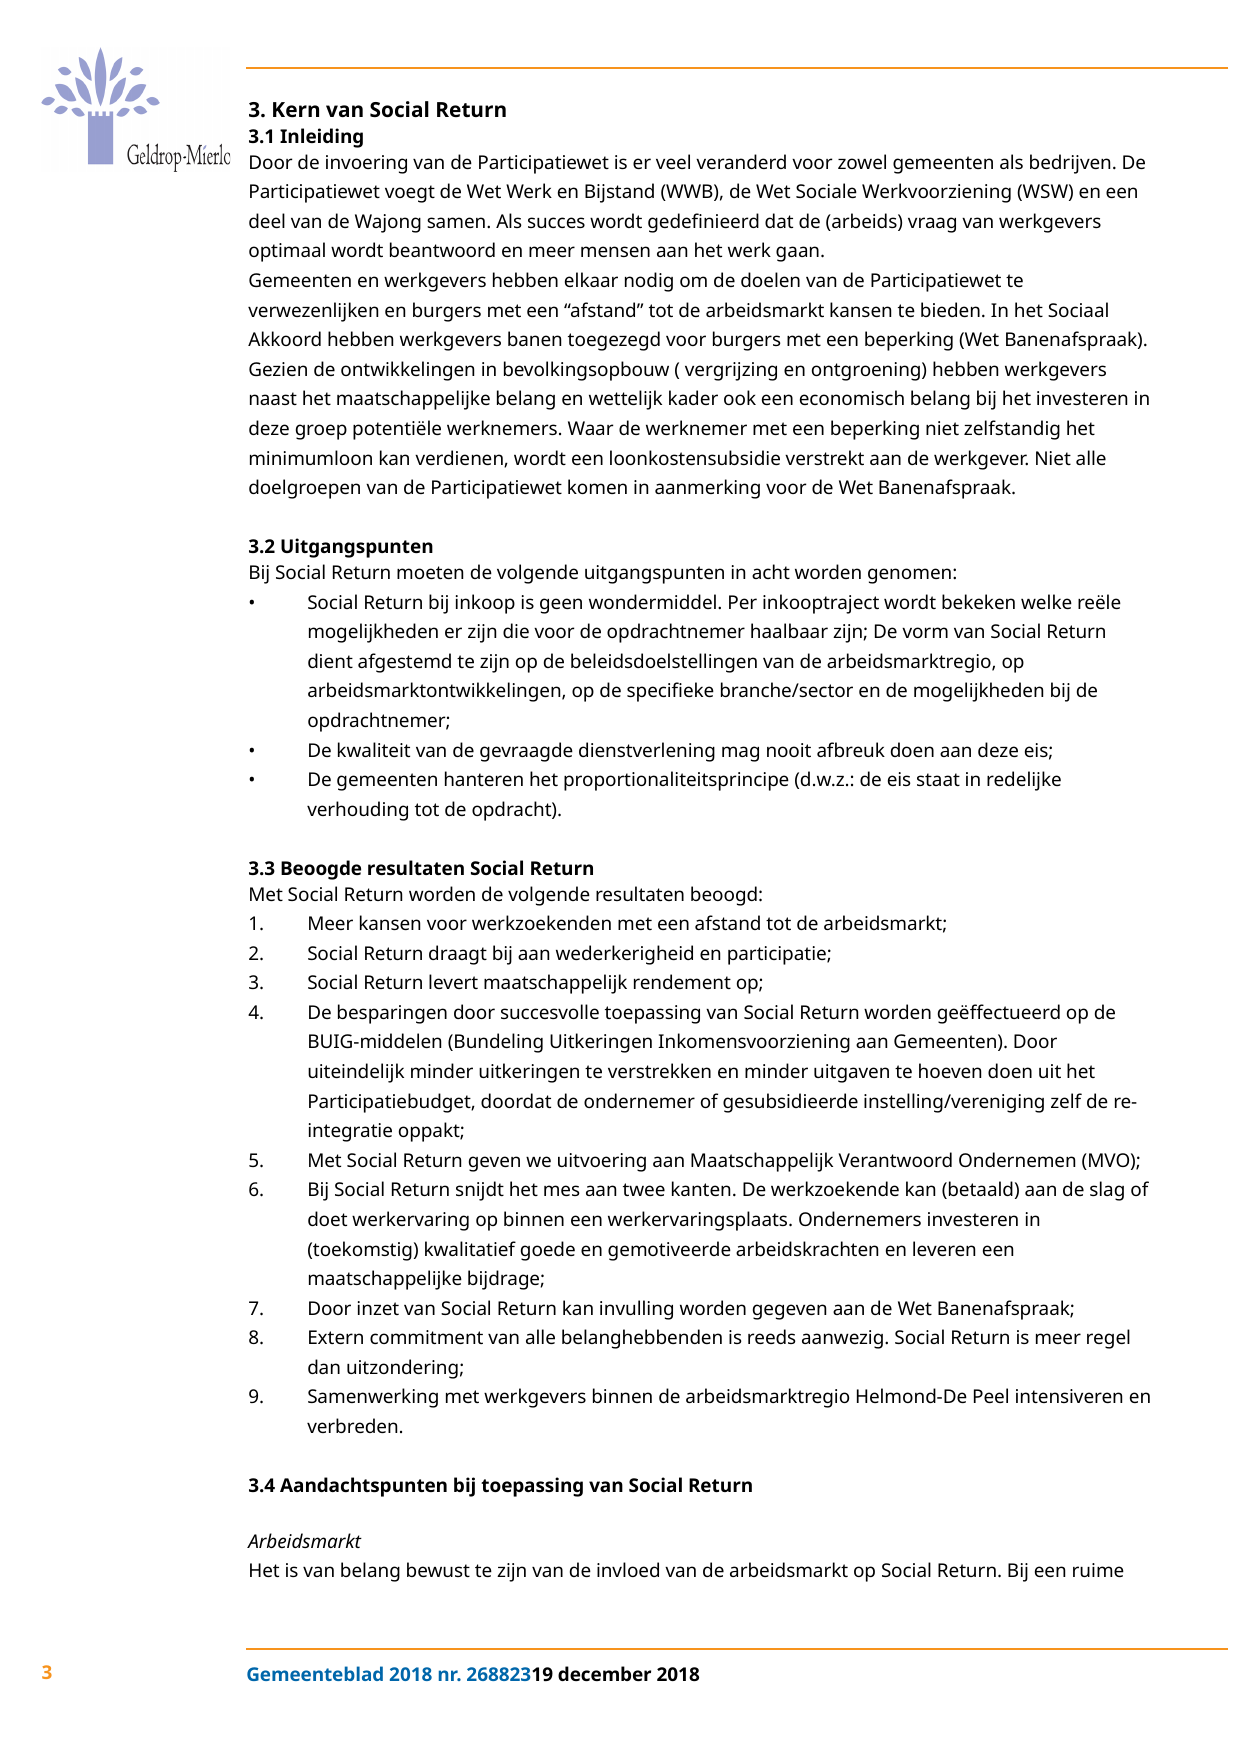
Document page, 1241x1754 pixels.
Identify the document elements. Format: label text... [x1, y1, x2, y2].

text Bij Social Return moeten de volgende uitgangspunten in acht worden genomen: [248, 559, 1152, 585]
list De gemeenten hanteren het proportionaliteitsprincipe (d.w.z.: de eis staat in redelijke verhouding tot de opdracht). [248, 766, 1152, 822]
list Door inzet van Social Return kan invulling worden gegeven aan de Wet Banenafspraak; [248, 1295, 1152, 1321]
list Social Return bij inkoop is geen wondermiddel. Per inkooptraject wordt bekeken welke reële mogelijkheden er zijn die voor de opdrachtnemer haalbaar zijn; De vorm van Social Return dient afgestemd te zijn op de beleidsdoelstellingen van de arbeidsmarktregio, op arbeidsmarktontwikkelingen, op de specifieke branche/sector en de mogelijkheden bij de opdrachtnemer; [248, 589, 1152, 733]
list Extern commitment van alle belanghebbenden is reeds aanwezig. Social Return is meer regel dan uitzondering; [248, 1324, 1152, 1380]
text 3. Kern van Social Return [248, 95, 1152, 123]
text 3.2 Uitgangspunten [248, 533, 1152, 559]
text Met Social Return worden de volgende resultaten beoogd: [248, 881, 1152, 907]
list Social Return levert maatschappelijk rendement op; [248, 969, 1152, 995]
text Arbeidsmarkt [248, 1528, 1152, 1553]
list De kwaliteit van de gevraagde dienstverlening mag nooit afbreuk doen aan deze eis; [248, 737, 1152, 762]
text 3.1 Inleiding [248, 123, 1152, 149]
list Meer kansen voor werkzoekenden met een afstand tot de arbeidsmarkt; [248, 910, 1152, 936]
text Gemeenten en werkgevers hebben elkaar nodig om de doelen van de Participatiewet te verwezenlijken en burgers met een “afstand” tot de arbeidsmarkt kansen te bieden. In het Sociaal Akkoord hebben werkgevers banen toegezegd voor burgers met een beperking (Wet Banenafspraak). Gezien de ontwikkelingen in bevolkingsopbouw ( vergrijzing en ontgroening) hebben werkgevers naast het maatschappelijke belang en wettelijk kader ook een economisch belang bij het investeren in deze groep potentiële werknemers. Waar de werknemer met een beperking niet zelfstandig het minimumloon kan verdienen, wordt een loonkostensubsidie verstrekt aan de werkgever. Niet alle doelgroepen van de Participatiewet komen in aanmerking voor de Wet Banenafspraak. [248, 267, 1152, 500]
list Met Social Return geven we uitvoering aan Maatschappelijk Verantwoord Ondernemen (MVO); [248, 1147, 1152, 1173]
list Samenwerking met werkgevers binnen de arbeidsmarktregio Helmond-De Peel intensiveren en verbreden. [248, 1384, 1152, 1439]
text 3.4 Aandachtspunten bij toepassing van Social Return [248, 1472, 1152, 1498]
text Door de invoering van de Participatiewet is er veel veranderd voor zowel gemeenten als bedrijven. De Participatiewet voegt de Wet Werk en Bijstand (WWB), de Wet Sociale Werkvoorziening (WSW) en een deel van de Wajong samen. Als succes wordt gedefinieerd dat de (arbeids) vraag van werkgevers optimaal wordt beantwoord en meer mensen aan het werk gaan. [248, 149, 1152, 263]
list Bij Social Return snijdt het mes aan twee kanten. De werkzoekende kan (betaald) aan de slag of doet werkervaring op binnen een werkervaringsplaats. Ondernemers investeren in (toekomstig) kwalitatief goede en gemotiveerde arbeidskrachten en leveren een maatschappelijke bijdrage; [248, 1177, 1152, 1291]
list De besparingen door succesvolle toepassing van Social Return worden geëffectueerd op de BUIG-middelen (Bundeling Uitkeringen Inkomensvoorziening aan Gemeenten). Door uiteindelijk minder uitkeringen te verstrekken en minder uitgaven te hoeven doen uit het Participatiebudget, doordat de ondernemer of gesubsidieerde instelling/vereniging zelf de re-integratie oppakt; [248, 999, 1152, 1143]
text 3.3 Beoogde resultaten Social Return [248, 855, 1152, 881]
list Social Return draagt bij aan wederkerigheid en participatie; [248, 940, 1152, 966]
text Het is van belang bewust te zijn van de invloed van de arbeidsmarkt op Social Return. Bij een ruime [248, 1557, 1152, 1583]
picture [41, 47, 231, 172]
